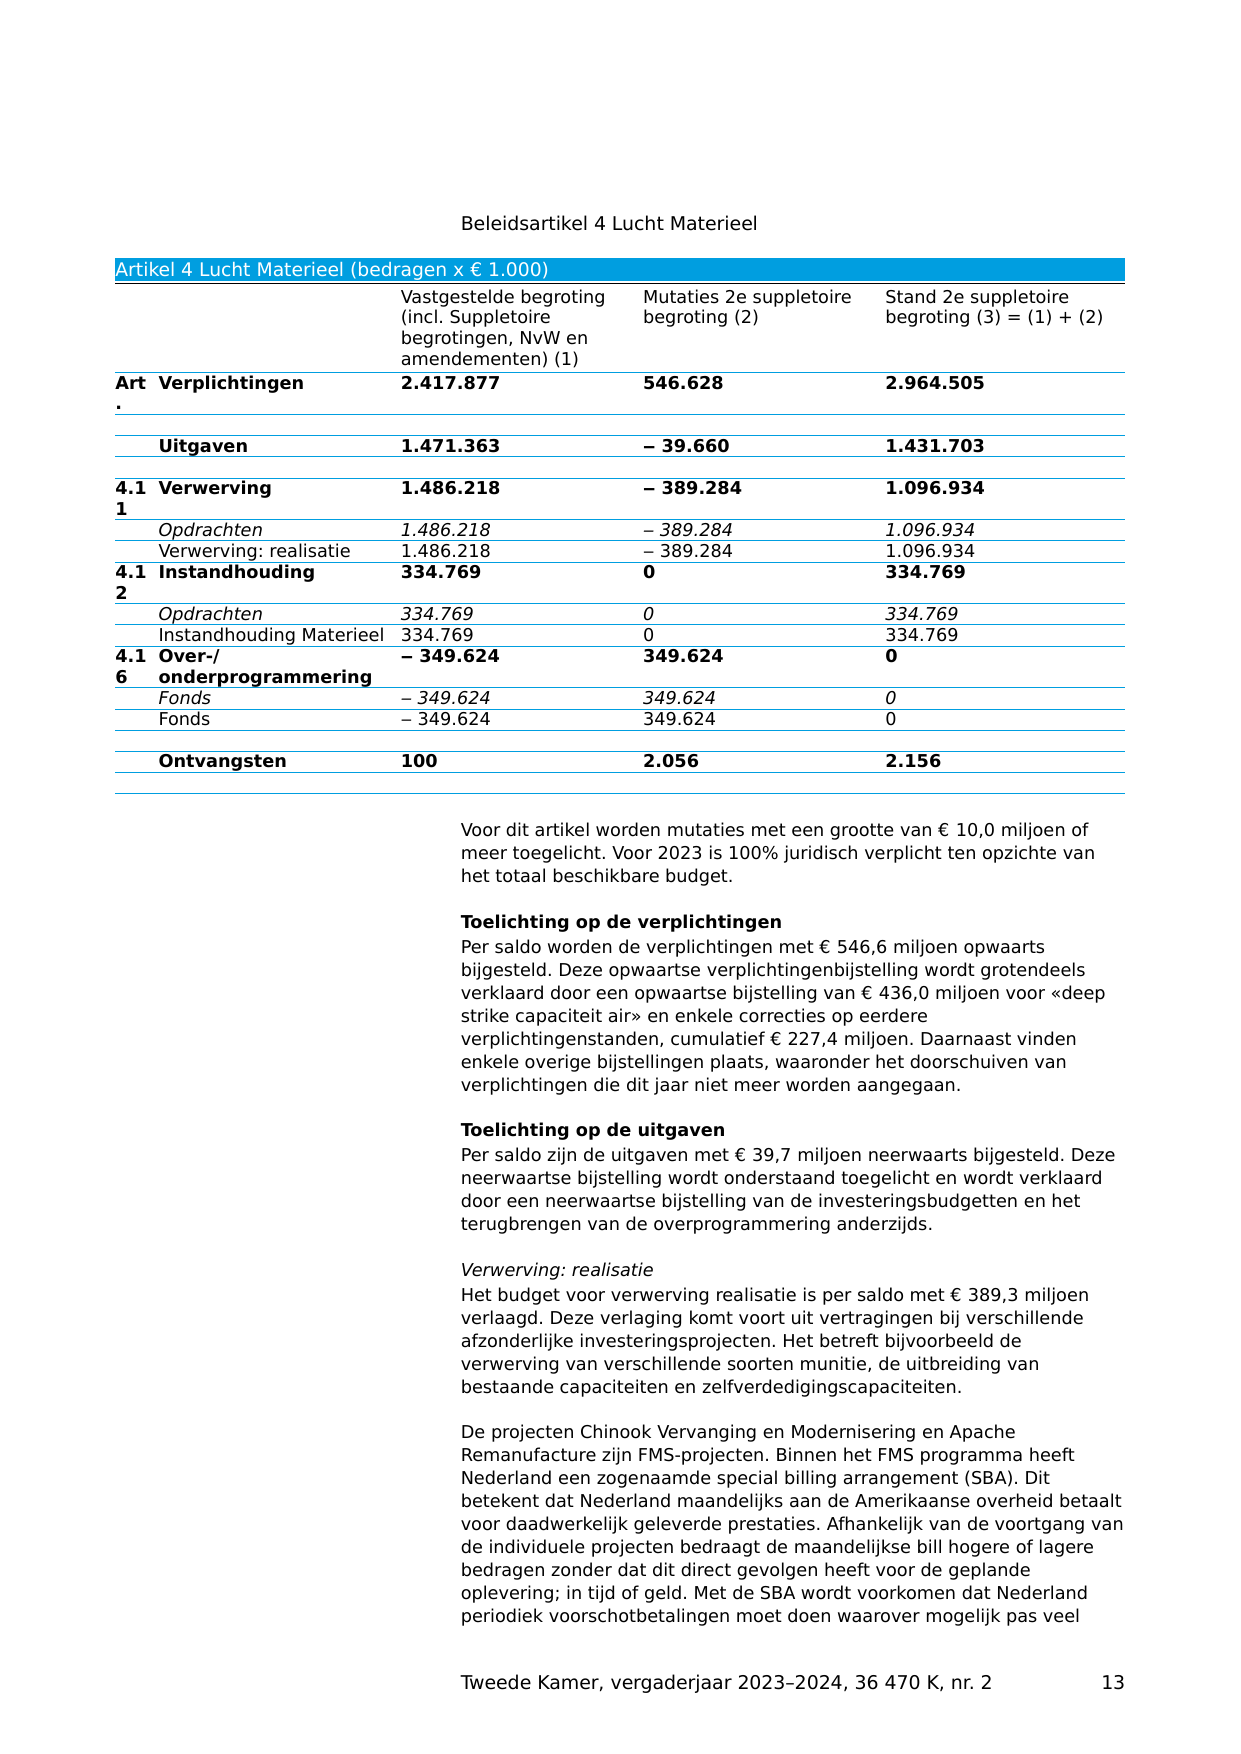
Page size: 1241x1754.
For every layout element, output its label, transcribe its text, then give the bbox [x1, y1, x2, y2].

table_cell 1.486.218 [398, 520, 640, 540]
table_cell [115, 520, 155, 540]
table_cell Uitgaven [155, 436, 398, 456]
table_cell [115, 710, 155, 729]
table_cell ‒ 389.284 [640, 479, 882, 519]
table_cell ‒ 39.660 [640, 436, 882, 456]
text Het budget voor verwerving realisatie is per saldo met € 389,3 miljoen verlaagd. Deze verlaging komt voort uit vertragingen bĳ verschillende afzonderlĳke investeringsprojecten. Het betreft bijvoorbeeld de verwerving van verschillende soorten munitie, de uitbreiding van bestaande capaciteiten en zelfverdedigingscapaciteiten. [461, 1283, 1125, 1398]
table_cell ‒ 349.624 [398, 647, 640, 687]
table_cell [115, 284, 155, 372]
table_cell [640, 773, 882, 793]
table_cell [115, 415, 155, 435]
table_cell 1.486.218 [398, 541, 640, 561]
table_cell [115, 436, 155, 456]
table_cell Stand 2e suppletoire begroting (3) = (1) + (2) [882, 284, 1125, 372]
table_cell Fonds [155, 688, 398, 708]
table_cell Verplichtingen [155, 373, 398, 414]
table_cell ‒ 349.624 [398, 710, 640, 729]
table_cell 334.769 [882, 563, 1125, 603]
table_cell 334.769 [882, 604, 1125, 624]
table_cell 334.769 [882, 625, 1125, 646]
table_cell 2.056 [640, 752, 882, 772]
table_cell 334.769 [398, 604, 640, 624]
table_cell [155, 457, 398, 477]
table_cell 2.964.505 [882, 373, 1125, 414]
table_cell Instandhouding [155, 563, 398, 603]
table_cell 349.624 [640, 688, 882, 708]
table_cell [882, 415, 1125, 435]
table_cell Opdrachten [155, 520, 398, 540]
table_cell ‒ 389.284 [640, 520, 882, 540]
table_cell 100 [398, 752, 640, 772]
table_cell 0 [882, 710, 1125, 729]
title Beleidsartikel 4 Lucht Materieel [461, 213, 1125, 235]
table_cell [115, 541, 155, 561]
table_cell 4.11 [115, 479, 155, 519]
table_cell Art. [115, 373, 155, 414]
text Per saldo zijn de uitgaven met € 39,7 miljoen neerwaarts bijgesteld. Deze neerwaartse bijstelling wordt onderstaand toegelicht en wordt verklaard door een neerwaartse bijstelling van de investeringsbudgetten en het terugbrengen van de overprogrammering anderzijds. [461, 1143, 1125, 1235]
table_cell 1.096.934 [882, 520, 1125, 540]
table_cell 0 [640, 625, 882, 646]
table_cell [398, 773, 640, 793]
text De projecten Chinook Vervanging en Modernisering en Apache Remanufacture zijn FMS-projecten. Binnen het FMS programma heeft Nederland een zogenaamde special billing arrangement (SBA). Dit betekent dat Nederland maandelijks aan de Amerikaanse overheid betaalt voor daadwerkelijk geleverde prestaties. Afhankelijk van de voortgang van de individuele projecten bedraagt de maandelijkse bill hogere of lagere bedragen zonder dat dit direct gevolgen heeft voor de geplande oplevering; in tijd of geld. Met de SBA wordt voorkomen dat Nederland periodiek voorschotbetalingen moet doen waarover mogelijk pas veel [461, 1421, 1125, 1627]
table_cell [882, 773, 1125, 793]
table_cell 1.096.934 [882, 479, 1125, 519]
table_cell Fonds [155, 710, 398, 729]
table_cell Ontvangsten [155, 752, 398, 772]
table_cell Verwerving [155, 479, 398, 519]
text Toelichting op de verplichtingen [461, 910, 1125, 933]
table_cell 2.156 [882, 752, 1125, 772]
table_cell [155, 284, 398, 372]
table_cell Vastgestelde begroting (incl. Suppletoire begrotingen, NvW en amendementen) (1) [398, 284, 640, 372]
table_cell 0 [882, 688, 1125, 708]
table_cell Mutaties 2e suppletoire begroting (2) [640, 284, 882, 372]
table_cell Instandhouding Materieel [155, 625, 398, 646]
table_cell [155, 731, 398, 751]
table_cell [882, 457, 1125, 477]
table_cell [115, 731, 155, 751]
table_cell [115, 604, 155, 624]
table_cell [115, 457, 155, 477]
text Verwerving: realisatie [461, 1258, 1125, 1281]
text Toelichting op de uitgaven [461, 1118, 1125, 1141]
table_cell [115, 752, 155, 772]
table_cell Verwerving: realisatie [155, 541, 398, 561]
table_cell 0 [640, 563, 882, 603]
table_cell 1.096.934 [882, 541, 1125, 561]
table_cell [882, 731, 1125, 751]
table_cell [398, 731, 640, 751]
table_cell Opdrachten [155, 604, 398, 624]
table_cell [155, 415, 398, 435]
table_cell 1.471.363 [398, 436, 640, 456]
table_cell 349.624 [640, 710, 882, 729]
table_cell ‒ 389.284 [640, 541, 882, 561]
table_cell 334.769 [398, 563, 640, 603]
table_cell 0 [882, 647, 1125, 687]
text Voor dit artikel worden mutaties met een grootte van € 10,0 miljoen of meer toegelicht. Voor 2023 is 100% juridisch verplicht ten opzichte van het totaal beschikbare budget. [461, 818, 1125, 887]
text Per saldo worden de verplichtingen met € 546,6 miljoen opwaarts bijgesteld. Deze opwaartse verplichtingenbijstelling wordt grotendeels verklaard door een opwaartse bijstelling van € 436,0 miljoen voor «deep strike capaciteit air» en enkele correcties op eerdere verplichtingenstanden, cumulatief € 227,4 miljoen. Daarnaast vinden enkele overige bijstellingen plaats, waaronder het doorschuiven van verplichtingen die dit jaar niet meer worden aangegaan. [461, 935, 1125, 1096]
table_cell 1.486.218 [398, 479, 640, 519]
table_cell [398, 415, 640, 435]
table_cell 349.624 [640, 647, 882, 687]
table_cell 4.16 [115, 647, 155, 687]
table_cell 0 [640, 604, 882, 624]
table_cell [398, 457, 640, 477]
table_cell 4.12 [115, 563, 155, 603]
table_cell [115, 625, 155, 646]
table_cell ‒ 349.624 [398, 688, 640, 708]
table_cell [640, 457, 882, 477]
table_cell [155, 773, 398, 793]
table_cell [640, 415, 882, 435]
table_cell 334.769 [398, 625, 640, 646]
table_cell 1.431.703 [882, 436, 1125, 456]
table_cell 546.628 [640, 373, 882, 414]
table_cell [640, 731, 882, 751]
table_cell [115, 773, 155, 793]
table_cell [115, 688, 155, 708]
table_cell 2.417.877 [398, 373, 640, 414]
table_cell Over-/ onderprogrammering [155, 647, 398, 687]
